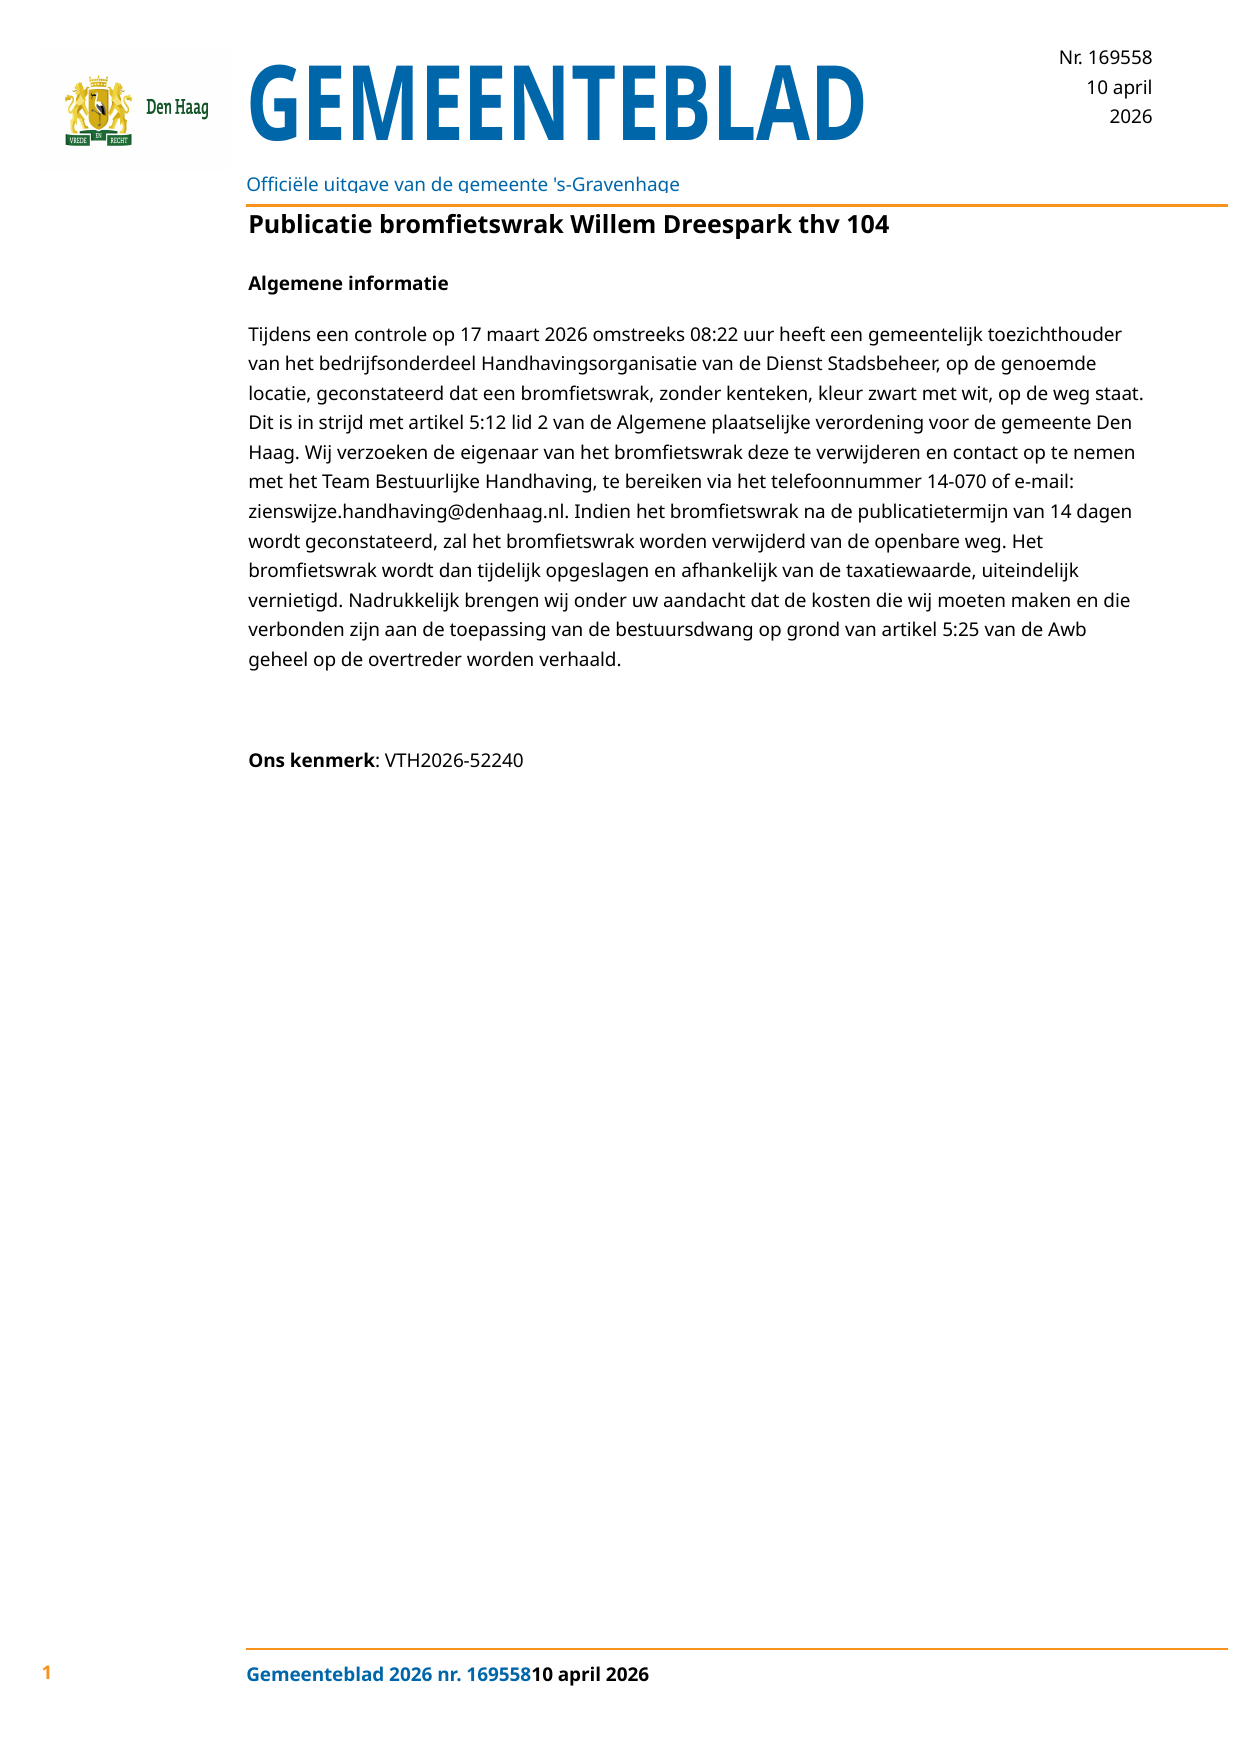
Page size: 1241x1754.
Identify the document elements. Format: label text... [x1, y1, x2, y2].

text Algemene informatie [248, 270, 1152, 296]
text Publicatie bromfietswrak Willem Dreespark thv 104 [248, 207, 1152, 241]
text Ons kenmerk: VTH2026-52240 [248, 747, 1152, 773]
picture [41, 47, 231, 172]
text Tijdens een controle op 17 maart 2026 omstreeks 08:22 uur heeft een gemeentelijk toezichthouder van het bedrijfsonderdeel Handhavingsorganisatie van de Dienst Stadsbeheer, op de genoemde locatie, geconstateerd dat een bromfietswrak, zonder kenteken, kleur zwart met wit, op de weg staat. Dit is in strijd met artikel 5:12 lid 2 van de Algemene plaatselijke verordening voor de gemeente Den Haag. Wij verzoeken de eigenaar van het bromfietswrak deze te verwijderen en contact op te nemen met het Team Bestuurlijke Handhaving, te bereiken via het telefoonnummer 14-070 of e-mail: zienswijze.handhaving@denhaag.nl. Indien het bromfietswrak na de publicatietermijn van 14 dagen wordt geconstateerd, zal het bromfietswrak worden verwijderd van de openbare weg. Het bromfietswrak wordt dan tijdelijk opgeslagen en afhankelijk van de taxatiewaarde, uiteindelijk vernietigd. Nadrukkelijk brengen wij onder uw aandacht dat de kosten die wij moeten maken en die verbonden zijn aan de toepassing van de bestuursdwang op grond van artikel 5:25 van de Awb geheel op de overtreder worden verhaald. [248, 321, 1152, 672]
